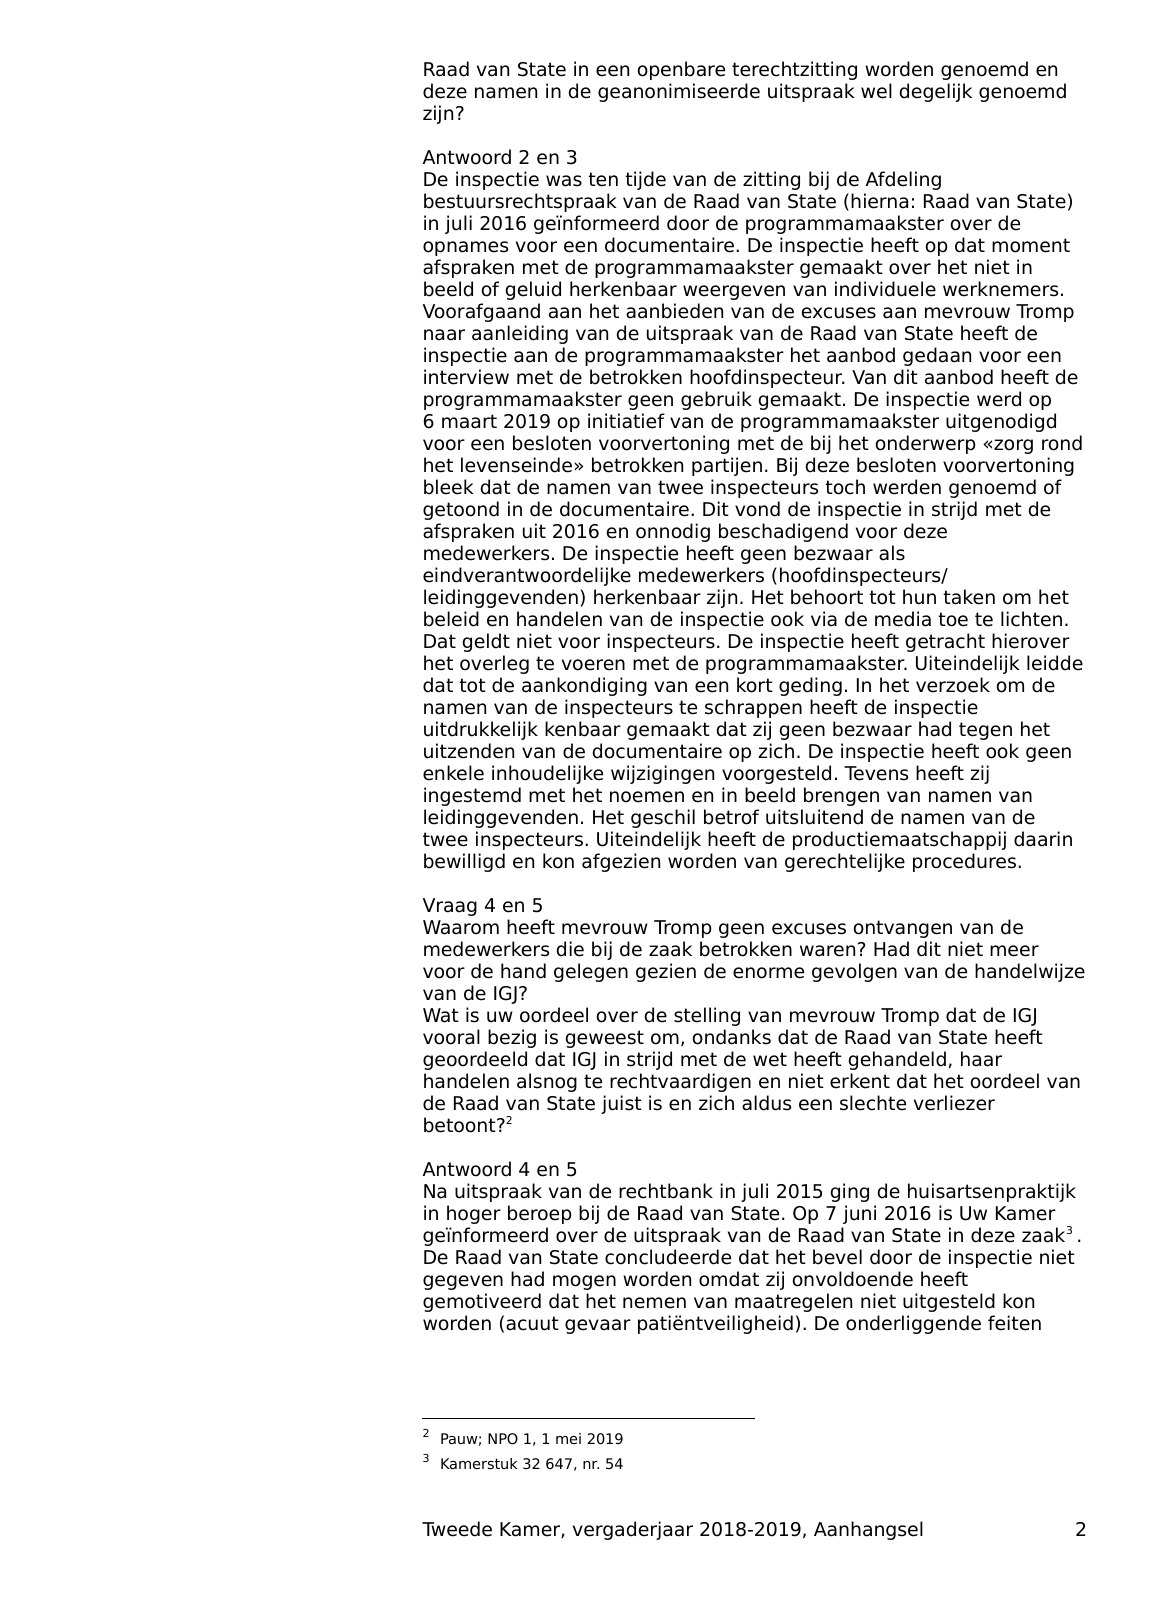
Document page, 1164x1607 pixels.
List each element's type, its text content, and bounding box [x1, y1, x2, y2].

text De inspectie was ten tijde van de zitting bij de Afdeling bestuursrechtspraak van de Raad van State (hierna: Raad van State) in juli 2016 geïnformeerd door de programmamaakster over de opnames voor een documentaire. De inspectie heeft op dat moment afspraken met de programmamaakster gemaakt over het niet in beeld of geluid herkenbaar weergeven van individuele werknemers. Voorafgaand aan het aanbieden van de excuses aan mevrouw Tromp naar aanleiding van de uitspraak van de Raad van State heeft de inspectie aan de programmamaakster het aanbod gedaan voor een interview met de betrokken hoofdinspecteur. Van dit aanbod heeft de programmamaakster geen gebruik gemaakt. De inspectie werd op 6 maart 2019 op initiatief van de programmamaakster uitgenodigd voor een besloten voorvertoning met de bij het onderwerp «zorg rond het levenseinde» betrokken partijen. Bij deze besloten voorvertoning bleek dat de namen van twee inspecteurs toch werden genoemd of getoond in de documentaire. Dit vond de inspectie in strijd met de afspraken uit 2016 en onnodig beschadigend voor deze medewerkers. De inspectie heeft geen bezwaar als eindverantwoordelijke medewerkers (hoofdinspecteurs/ leidinggevenden) herkenbaar zijn. Het behoort tot hun taken om het beleid en handelen van de inspectie ook via de media toe te lichten. Dat geldt niet voor inspecteurs. De inspectie heeft getracht hierover het overleg te voeren met de programmamaakster. Uiteindelijk leidde dat tot de aankondiging van een kort geding. In het verzoek om de namen van de inspecteurs te schrappen heeft de inspectie uitdrukkelijk kenbaar gemaakt dat zij geen bezwaar had tegen het uitzenden van de documentaire op zich. De inspectie heeft ook geen enkele inhoudelijke wijzigingen voorgesteld. Tevens heeft zij ingestemd met het noemen en in beeld brengen van namen van leidinggevenden. Het geschil betrof uitsluitend de namen van de twee inspecteurs. Uiteindelijk heeft de productiemaatschappij daarin bewilligd en kon afgezien worden van gerechtelijke procedures. [422, 169, 1087, 872]
text Pauw; NPO 1, 1 mei 2019 [422, 1427, 1087, 1449]
text Vraag 4 en 5 [422, 895, 1087, 917]
text Wat is uw oordeel over de stelling van mevrouw Tromp dat de IGJ vooral bezig is geweest om, ondanks dat de Raad van State heeft geoordeeld dat IGJ in strijd met de wet heeft gehandeld, haar handelen alsnog te rechtvaardigen en niet erkent dat het oordeel van de Raad van State juist is en zich aldus een slechte verliezer betoont? [422, 1004, 1087, 1136]
text Waarom heeft mevrouw Tromp geen excuses ontvangen van de medewerkers die bij de zaak betrokken waren? Had dit niet meer voor de hand gelegen gezien de enorme gevolgen van de handelwijze van de IGJ? [422, 917, 1087, 1004]
text Antwoord 2 en 3 [422, 147, 1087, 169]
text Kamerstuk 32 647, nr. 54 [422, 1452, 1087, 1474]
text Na uitspraak van de rechtbank in juli 2015 ging de huisartsenpraktijk in hoger beroep bij de Raad van State. Op 7 juni 2016 is Uw Kamer geïnformeerd over de uitspraak van de Raad van State in deze zaak. De Raad van State concludeerde dat het bevel door de inspectie niet gegeven had mogen worden omdat zij onvoldoende heeft gemotiveerd dat het nemen van maatregelen niet uitgesteld kon worden (acuut gevaar patiëntveiligheid). De onderliggende feiten [422, 1181, 1087, 1334]
text Raad van State in een openbare terechtzitting worden genoemd en deze namen in de geanonimiseerde uitspraak wel degelijk genoemd zijn? [422, 59, 1087, 125]
text Antwoord 4 en 5 [422, 1159, 1087, 1181]
